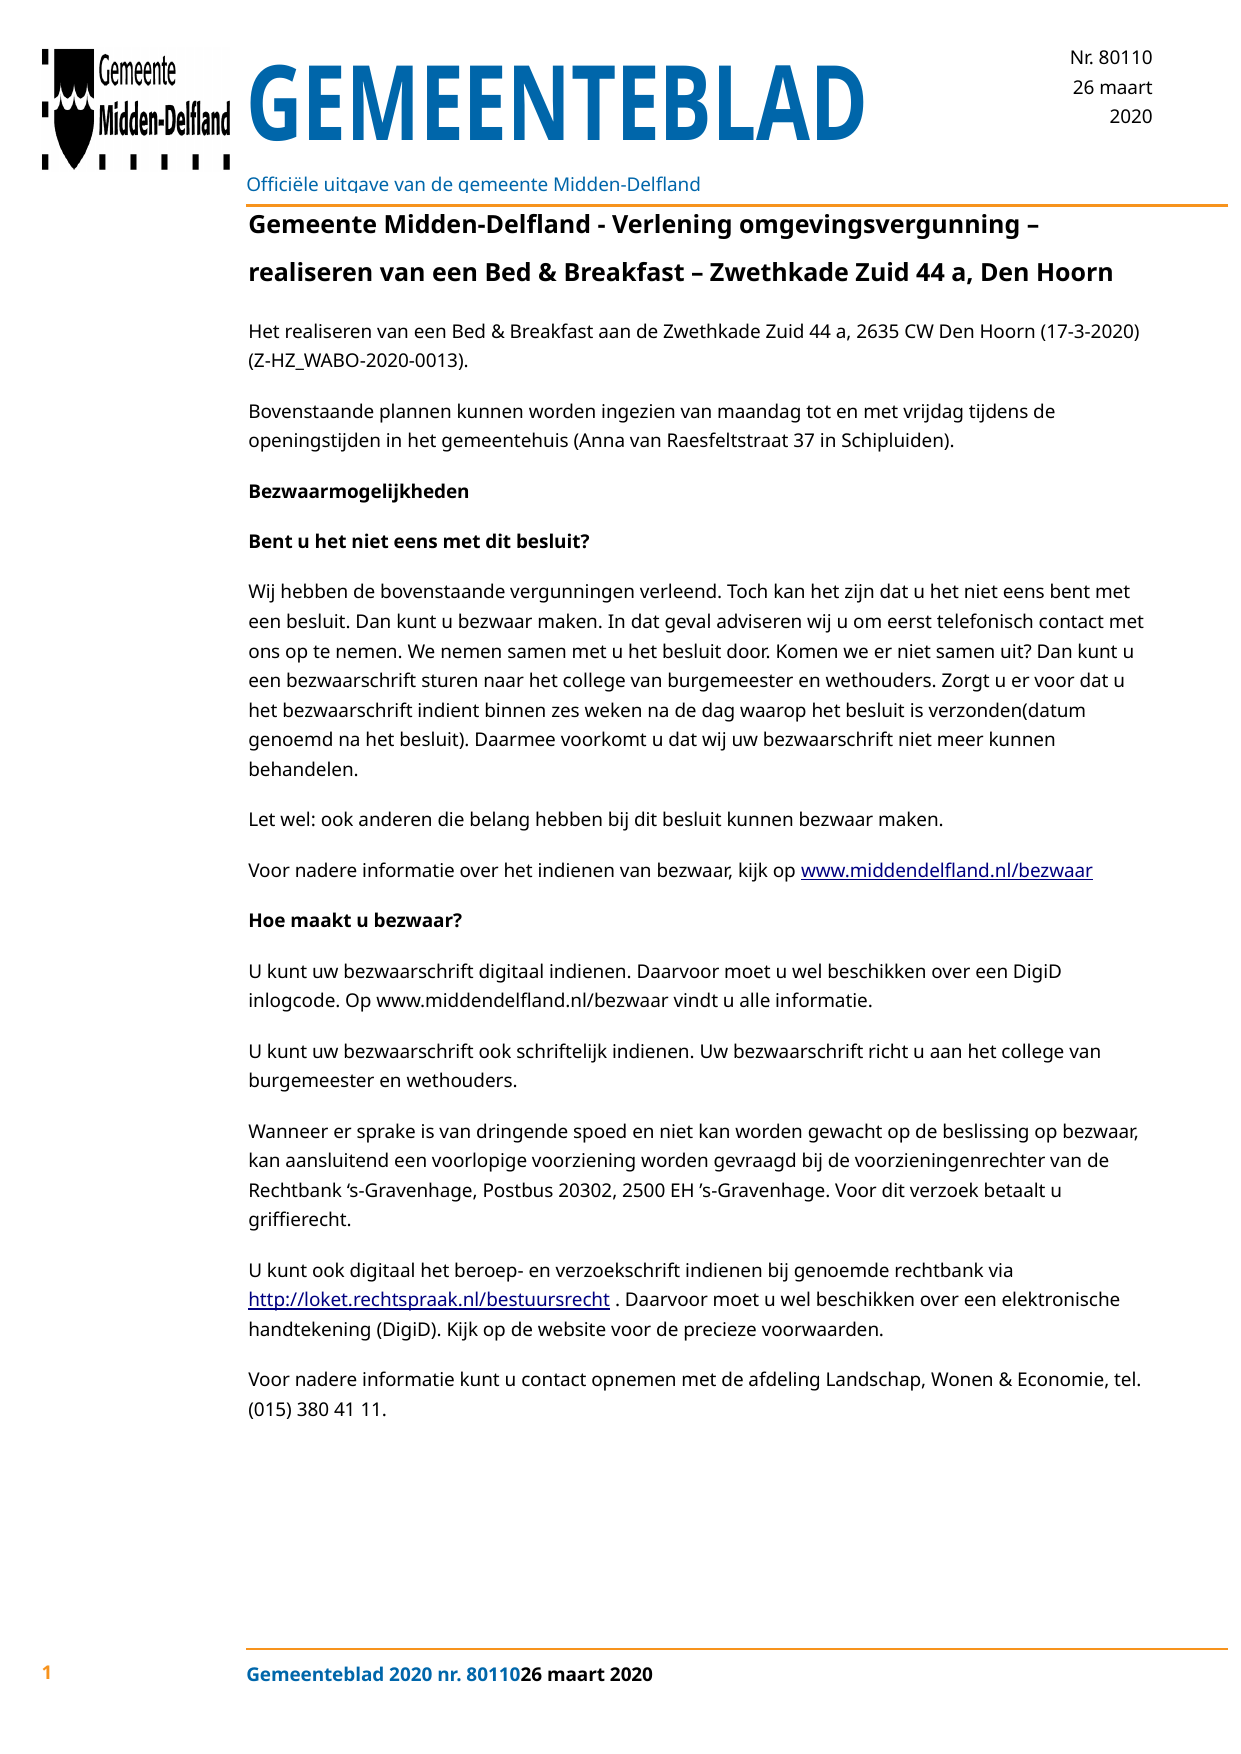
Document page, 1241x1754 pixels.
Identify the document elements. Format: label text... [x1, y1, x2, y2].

text Hoe maakt u bezwaar? [248, 907, 1152, 933]
text Voor nadere informatie kunt u contact opnemen met de afdeling Landschap, Wonen & Economie, tel. (015) 380 41 11. [248, 1367, 1152, 1422]
text U kunt uw bezwaarschrift ook schriftelijk indienen. Uw bezwaarschrift richt u aan het college van burgemeester en wethouders. [248, 1038, 1152, 1093]
text Gemeente Midden-Delfland - Verlening omgevingsvergunning – realiseren van een Bed & Breakfast – Zwethkade Zuid 44 a, Den Hoorn [248, 207, 1152, 288]
text Voor nadere informatie over het indienen van bezwaar, kijk op www.middendelfland.nl/bezwaar [248, 857, 1152, 883]
text Bovenstaande plannen kunnen worden ingezien van maandag tot en met vrijdag tijdens de openingstijden in het gemeentehuis (Anna van Raesfeltstraat 37 in Schipluiden). [248, 398, 1152, 453]
text Bent u het niet eens met dit besluit? [248, 528, 1152, 554]
picture [41, 47, 231, 172]
text Wij hebben de bovenstaande vergunningen verleend. Toch kan het zijn dat u het niet eens bent met een besluit. Dan kunt u bezwaar maken. In dat geval adviseren wij u om eerst telefonisch contact met ons op te nemen. We nemen samen met u het besluit door. Komen we er niet samen uit? Dan kunt u een bezwaarschrift sturen naar het college van burgemeester en wethouders. Zorgt u er voor dat u het bezwaarschrift indient binnen zes weken na de dag waarop het besluit is verzonden(datum genoemd na het besluit). Daarmee voorkomt u dat wij uw bezwaarschrift niet meer kunnen behandelen. [248, 579, 1152, 782]
text Het realiseren van een Bed & Breakfast aan de Zwethkade Zuid 44 a, 2635 CW Den Hoorn (17-3-2020)(Z-HZ_WABO-2020-0013). [248, 318, 1152, 373]
text Bezwaarmogelijkheden [248, 478, 1152, 504]
text Let wel: ook anderen die belang hebben bij dit besluit kunnen bezwaar maken. [248, 807, 1152, 832]
text U kunt uw bezwaarschrift digitaal indienen. Daarvoor moet u wel beschikken over een DigiD inlogcode. Op www.middendelfland.nl/bezwaar vindt u alle informatie. [248, 958, 1152, 1013]
text U kunt ook digitaal het beroep- en verzoekschrift indienen bij genoemde rechtbank via http://loket.rechtspraak.nl/bestuursrecht . Daarvoor moet u wel beschikken over een elektronische handtekening (DigiD). Kijk op de website voor de precieze voorwaarden. [248, 1257, 1152, 1342]
text Wanneer er sprake is van dringende spoed en niet kan worden gewacht op de beslissing op bezwaar, kan aansluitend een voorlopige voorziening worden gevraagd bij de voorzieningenrechter van de Rechtbank ‘s-Gravenhage, Postbus 20302, 2500 EH ’s-Gravenhage. Voor dit verzoek betaalt u griffierecht. [248, 1118, 1152, 1232]
